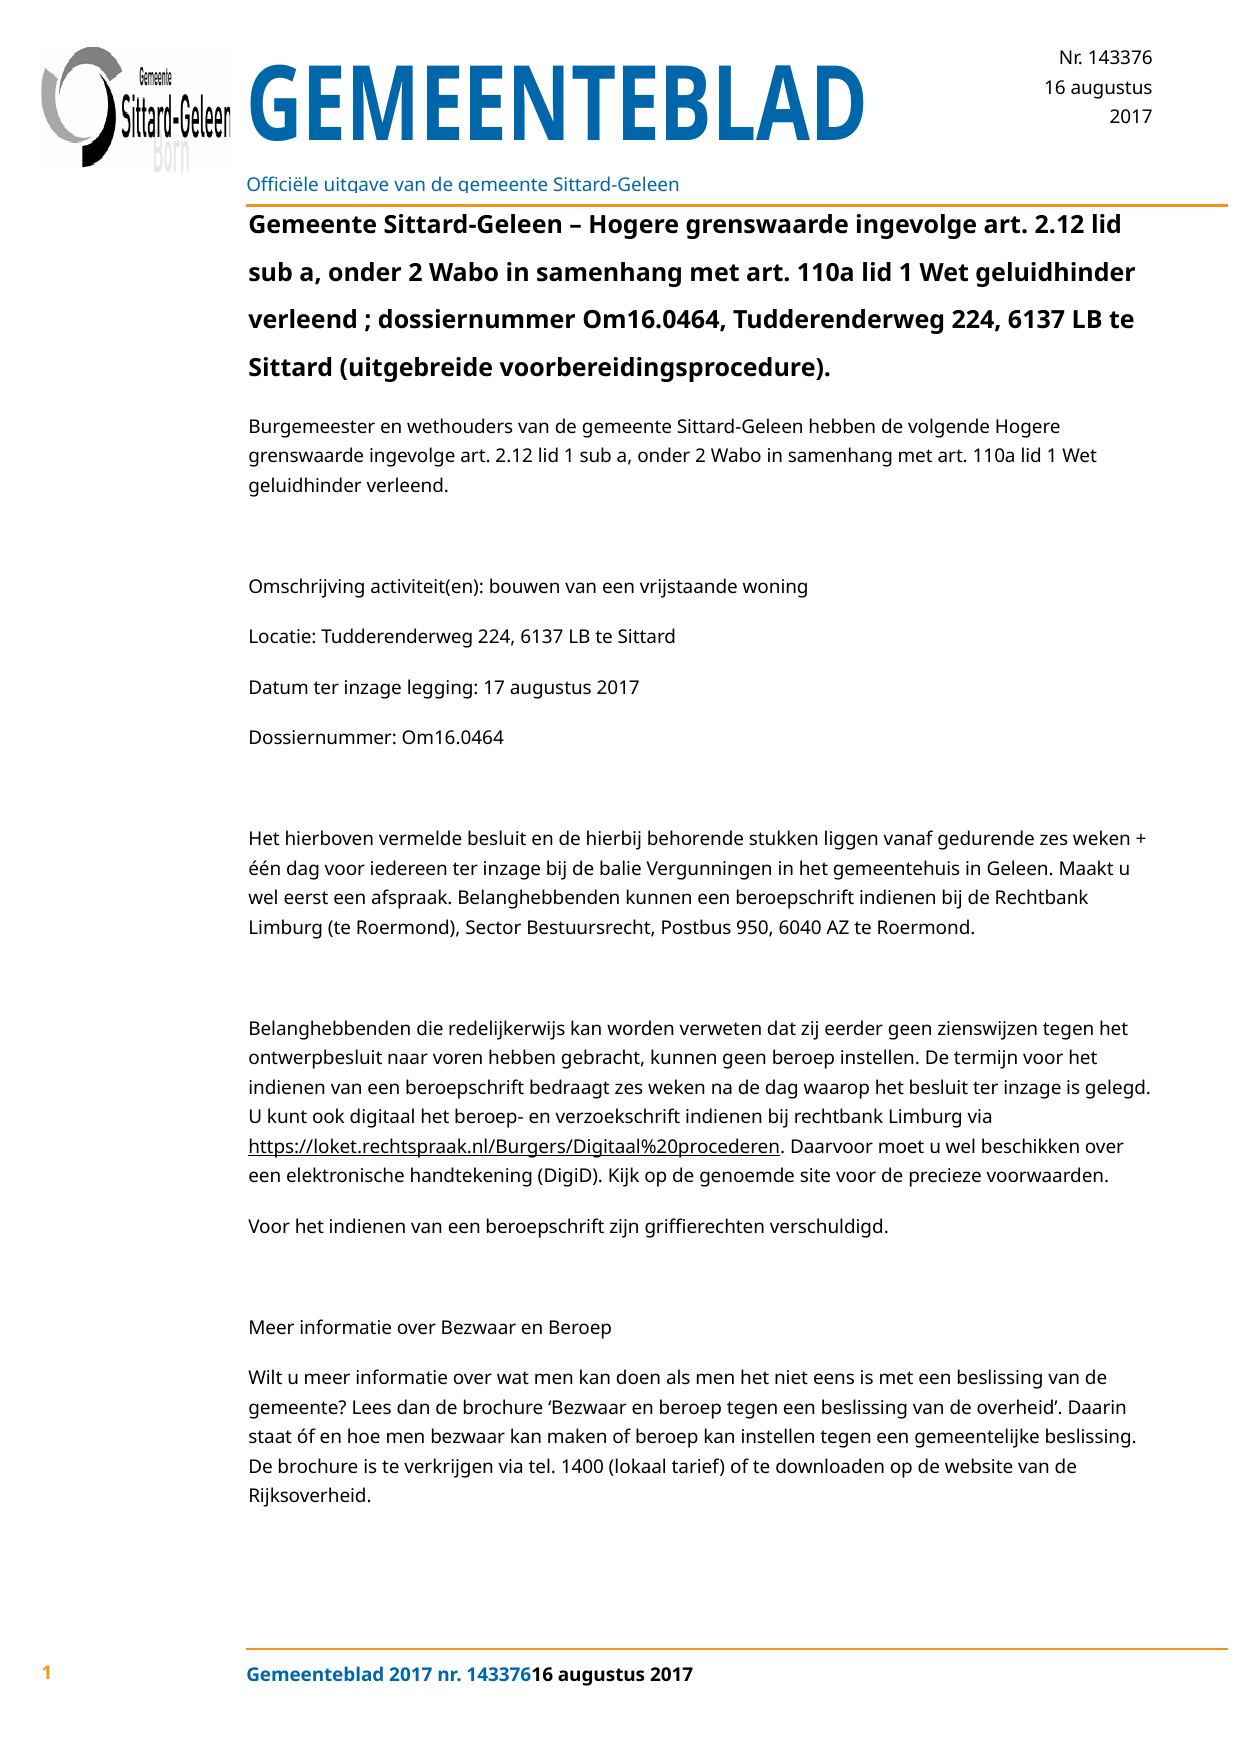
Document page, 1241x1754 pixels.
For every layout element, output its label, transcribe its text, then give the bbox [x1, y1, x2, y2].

text Datum ter inzage legging: 17 augustus 2017 [248, 674, 1152, 700]
text Wilt u meer informatie over wat men kan doen als men het niet eens is met een beslissing van de gemeente? Lees dan de brochure ‘Bezwaar en beroep tegen een beslissing van de overheid’. Daarin staat óf en hoe men bezwaar kan maken of beroep kan instellen tegen een gemeentelijke beslissing. De brochure is te verkrijgen via tel. 1400 (lokaal tarief) of te downloaden op de website van de Rijksoverheid. [248, 1364, 1152, 1508]
text Dossiernummer: Om16.0464 [248, 724, 1152, 750]
text Het hierboven vermelde besluit en de hierbij behorende stukken liggen vanaf gedurende zes weken + één dag voor iedereen ter inzage bij de balie Vergunningen in het gemeentehuis in Geleen. Maakt u wel eerst een afspraak. Belanghebbenden kunnen een beroepschrift indienen bij de Rechtbank Limburg (te Roermond), Sector Bestuursrecht, Postbus 950, 6040 AZ te Roermond. [248, 825, 1152, 940]
text Omschrijving activiteit(en): bouwen van een vrijstaande woning [248, 573, 1152, 599]
picture [41, 47, 231, 172]
text Voor het indienen van een beroepschrift zijn griffierechten verschuldigd. [248, 1213, 1152, 1239]
text Gemeente Sittard-Geleen – Hogere grenswaarde ingevolge art. 2.12 lid sub a, onder 2 Wabo in samenhang met art. 110a lid 1 Wet geluidhinder verleend ; dossiernummer Om16.0464, Tudderenderweg 224, 6137 LB te Sittard (uitgebreide voorbereidingsprocedure). [248, 207, 1152, 384]
text Meer informatie over Bezwaar en Beroep [248, 1314, 1152, 1340]
text Locatie: Tudderenderweg 224, 6137 LB te Sittard [248, 623, 1152, 649]
text Belanghebbenden die redelijkerwijs kan worden verweten dat zij eerder geen zienswijzen tegen het ontwerpbesluit naar voren hebben gebracht, kunnen geen beroep instellen. De termijn voor het indienen van een beroepschrift bedraagt zes weken na de dag waarop het besluit ter inzage is gelegd. U kunt ook digitaal het beroep- en verzoekschrift indienen bij rechtbank Limburg via https://loket.rechtspraak.nl/Burgers/Digitaal%20procederen. Daarvoor moet u wel beschikken over een elektronische handtekening (DigiD). Kijk op de genoemde site voor de precieze voorwaarden. [248, 1015, 1152, 1188]
text Burgemeester en wethouders van de gemeente Sittard-Geleen hebben de volgende Hogere grenswaarde ingevolge art. 2.12 lid 1 sub a, onder 2 Wabo in samenhang met art. 110a lid 1 Wet geluidhinder verleend. [248, 413, 1152, 498]
